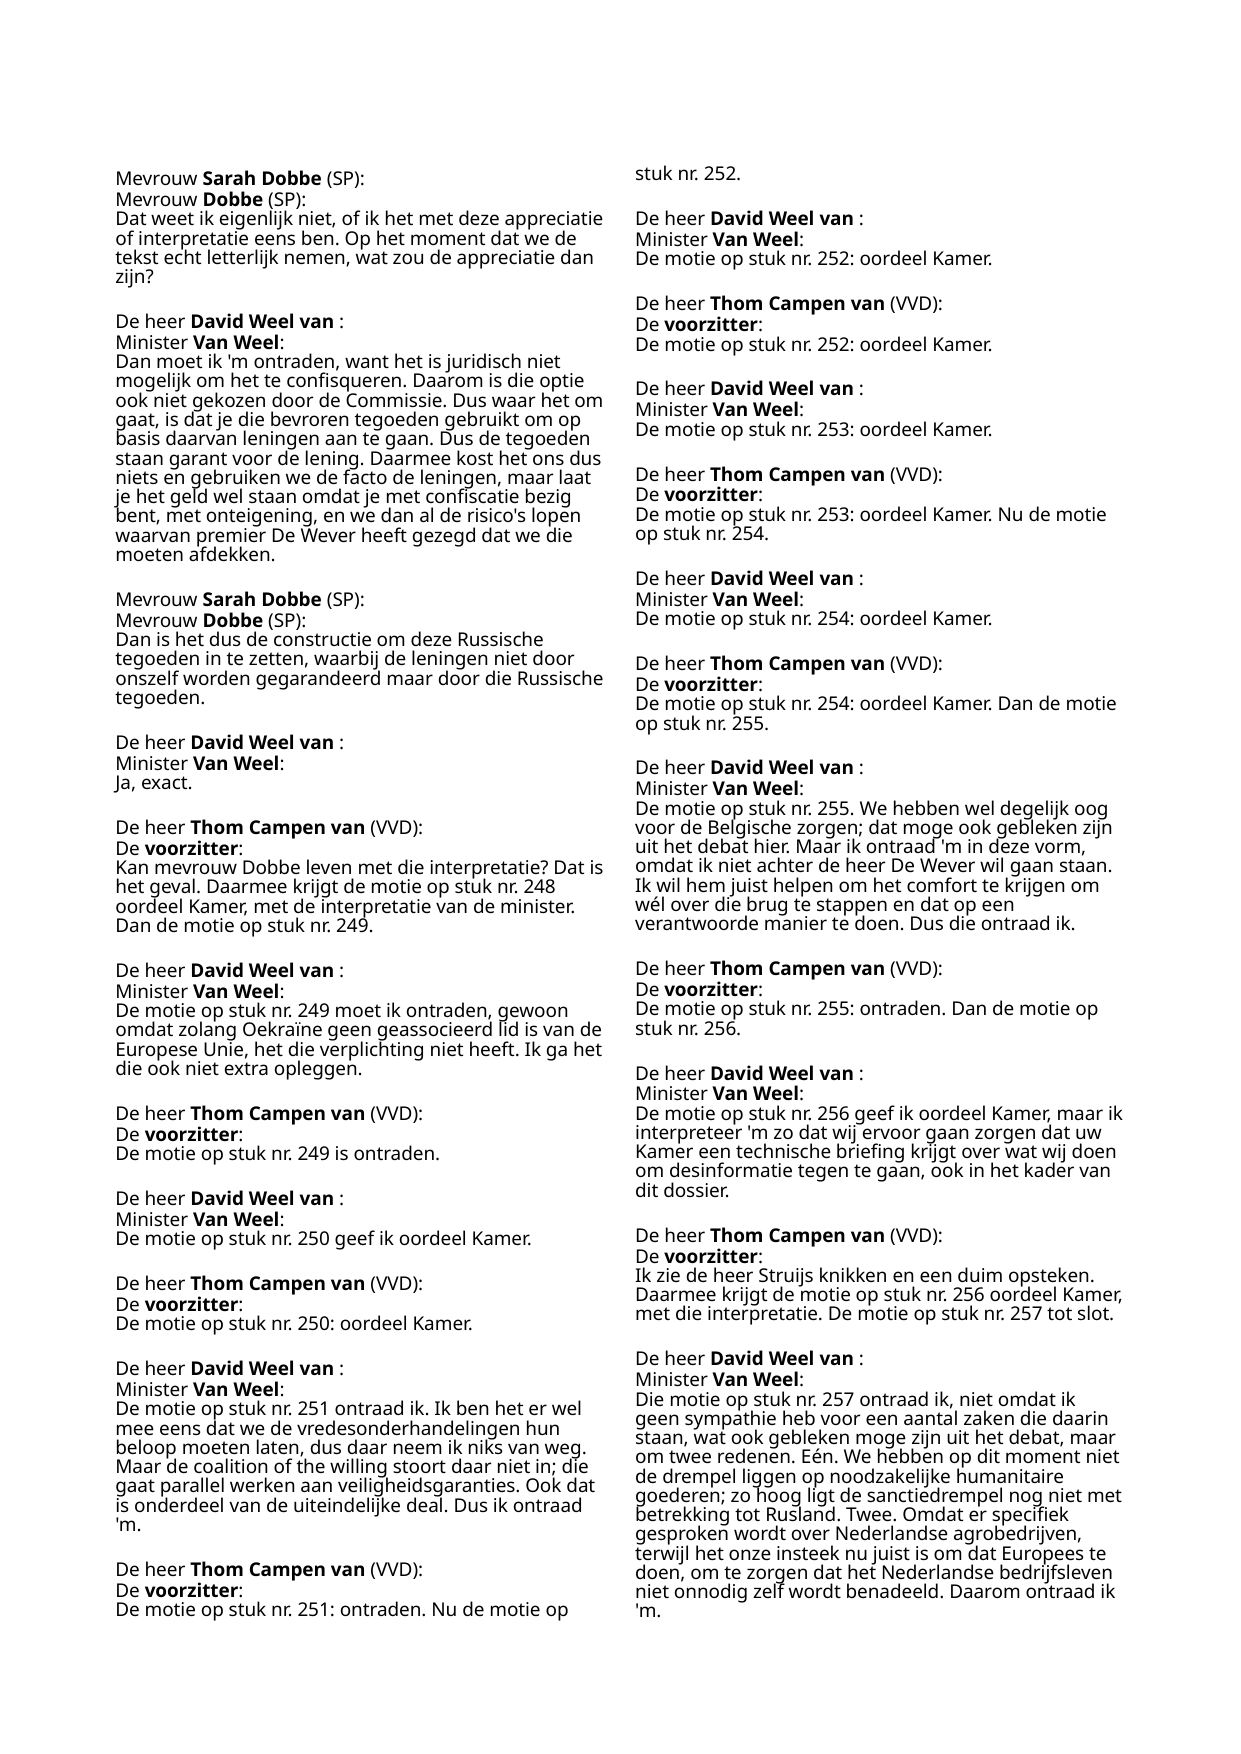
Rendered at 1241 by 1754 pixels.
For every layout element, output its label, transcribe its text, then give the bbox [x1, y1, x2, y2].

text Minister Van Weel: [115, 983, 605, 1002]
text Dan moet ik 'm ontraden, want het is juridisch niet mogelijk om het te confisqueren. Daarom is die optie ook niet gekozen door de Commissie. Dus waar het om gaat, is dat je die bevroren tegoeden gebruikt om op basis daarvan leningen aan te gaan. Dus de tegoeden staan garant voor de lening. Daarmee kost het ons dus niets en gebruiken we de facto de leningen, maar laat je het geld wel staan omdat je met confiscatie bezig bent, met onteigening, en we dan al de risico's lopen waarvan premier De Wever heeft gezegd dat we die moeten afdekken. [115, 353, 605, 565]
text De heer Thom Campen van (VVD): [115, 1100, 605, 1126]
text De voorzitter: [635, 486, 1125, 506]
text Dat weet ik eigenlijk niet, of ik het met deze appreciatie of interpretatie eens ben. Op het moment dat we de tekst echt letterlijk nemen, wat zou de appreciatie dan zijn? [115, 210, 605, 287]
text De heer Thom Campen van (VVD): [635, 650, 1125, 676]
text De voorzitter: [635, 676, 1125, 695]
text De heer Thom Campen van (VVD): [115, 814, 605, 840]
text De voorzitter: [115, 840, 605, 859]
text Minister Van Weel: [635, 1371, 1125, 1391]
text De heer David Weel van : [115, 1185, 605, 1211]
text De heer David Weel van : [635, 205, 1125, 231]
text De motie op stuk nr. 252: oordeel Kamer. [635, 250, 1125, 270]
text Mevrouw Dobbe (SP): [115, 612, 605, 631]
text De heer Thom Campen van (VVD): [115, 1270, 605, 1296]
text De voorzitter: [115, 1126, 605, 1145]
text De heer David Weel van : [115, 957, 605, 983]
text De heer Thom Campen van (VVD): [635, 955, 1125, 981]
text Dan is het dus de constructie om deze Russische tegoeden in te zetten, waarbij de leningen niet door onszelf worden gegarandeerd maar door die Russische tegoeden. [115, 631, 605, 708]
text De motie op stuk nr. 256 geef ik oordeel Kamer, maar ik interpreteer 'm zo dat wij ervoor gaan zorgen dat uw Kamer een technische briefing krijgt over wat wij doen om desinformatie tegen te gaan, ook in het kader van dit dossier. [635, 1105, 1125, 1201]
text Minister Van Weel: [115, 755, 605, 774]
text De motie op stuk nr. 251: ontraden. Nu de motie op [115, 1601, 605, 1620]
text Mevrouw Sarah Dobbe (SP): [115, 586, 605, 612]
text Minister Van Weel: [115, 334, 605, 353]
text De motie op stuk nr. 254: oordeel Kamer. [635, 610, 1125, 629]
text De heer Thom Campen van (VVD): [115, 1556, 605, 1582]
text stuk nr. 252. [635, 165, 1125, 184]
text Ik zie de heer Struijs knikken en een duim opsteken. Daarmee krijgt de motie op stuk nr. 256 oordeel Kamer, met die interpretatie. De motie op stuk nr. 257 tot slot. [635, 1267, 1125, 1325]
text De motie op stuk nr. 249 moet ik ontraden, gewoon omdat zolang Oekraïne geen geassocieerd lid is van de Europese Unie, het die verplichting niet heeft. Ik ga het die ook niet extra opleggen. [115, 1002, 605, 1079]
text De heer David Weel van : [635, 754, 1125, 780]
text De voorzitter: [115, 1296, 605, 1315]
text De motie op stuk nr. 249 is ontraden. [115, 1145, 605, 1164]
text De motie op stuk nr. 252: oordeel Kamer. [635, 336, 1125, 355]
text Minister Van Weel: [635, 780, 1125, 799]
text De heer Thom Campen van (VVD): [635, 461, 1125, 486]
text De heer David Weel van : [635, 1060, 1125, 1085]
text De heer David Weel van : [115, 308, 605, 334]
text Minister Van Weel: [635, 401, 1125, 421]
text De motie op stuk nr. 253: oordeel Kamer. Nu de motie op stuk nr. 254. [635, 506, 1125, 544]
text De voorzitter: [635, 316, 1125, 336]
text Ja, exact. [115, 774, 605, 793]
text Mevrouw Dobbe (SP): [115, 191, 605, 210]
text De voorzitter: [635, 981, 1125, 1000]
text De heer David Weel van : [115, 1355, 605, 1381]
text De motie op stuk nr. 253: oordeel Kamer. [635, 421, 1125, 440]
text De motie op stuk nr. 251 ontraad ik. Ik ben het er wel mee eens dat we de vredesonderhandelingen hun beloop moeten laten, dus daar neem ik niks van weg. Maar de coalition of the willing stoort daar niet in; die gaat parallel werken aan veiligheidsgaranties. Ook dat is onderdeel van de uiteindelijke deal. Dus ik ontraad 'm. [115, 1400, 605, 1535]
text Minister Van Weel: [115, 1211, 605, 1230]
text De heer David Weel van : [635, 565, 1125, 591]
text Minister Van Weel: [115, 1381, 605, 1400]
text De motie op stuk nr. 254: oordeel Kamer. Dan de motie op stuk nr. 255. [635, 695, 1125, 734]
text De motie op stuk nr. 255: ontraden. Dan de motie op stuk nr. 256. [635, 1000, 1125, 1039]
text De heer David Weel van : [635, 1346, 1125, 1371]
text De voorzitter: [115, 1582, 605, 1601]
text Minister Van Weel: [635, 231, 1125, 250]
text Kan mevrouw Dobbe leven met die interpretatie? Dat is het geval. Daarmee krijgt de motie op stuk nr. 248 oordeel Kamer, met de interpretatie van de minister. Dan de motie op stuk nr. 249. [115, 859, 605, 936]
text De motie op stuk nr. 250: oordeel Kamer. [115, 1315, 605, 1334]
text De motie op stuk nr. 250 geef ik oordeel Kamer. [115, 1230, 605, 1249]
text De heer David Weel van : [115, 729, 605, 755]
text De heer Thom Campen van (VVD): [635, 1222, 1125, 1248]
text De heer Thom Campen van (VVD): [635, 291, 1125, 316]
text Minister Van Weel: [635, 591, 1125, 610]
text Mevrouw Sarah Dobbe (SP): [115, 165, 605, 191]
text Minister Van Weel: [635, 1085, 1125, 1105]
text Die motie op stuk nr. 257 ontraad ik, niet omdat ik geen sympathie heb voor een aantal zaken die daarin staan, wat ook gebleken moge zijn uit het debat, maar om twee redenen. Eén. We hebben op dit moment niet de drempel liggen op noodzakelijke humanitaire goederen; zo hoog ligt de sanctiedrempel nog niet met betrekking tot Rusland. Twee. Omdat er specifiek gesproken wordt over Nederlandse agrobedrijven, terwijl het onze insteek nu juist is om dat Europees te doen, om te zorgen dat het Nederlandse bedrijfsleven niet onnodig zelf wordt benadeeld. Daarom ontraad ik 'm. [635, 1391, 1125, 1622]
text De heer David Weel van : [635, 376, 1125, 401]
text De voorzitter: [635, 1248, 1125, 1267]
text De motie op stuk nr. 255. We hebben wel degelijk oog voor de Belgische zorgen; dat moge ook gebleken zijn uit het debat hier. Maar ik ontraad 'm in deze vorm, omdat ik niet achter de heer De Wever wil gaan staan. Ik wil hem juist helpen om het comfort te krijgen om wél over die brug te stappen en dat op een verantwoorde manier te doen. Dus die ontraad ik. [635, 799, 1125, 934]
